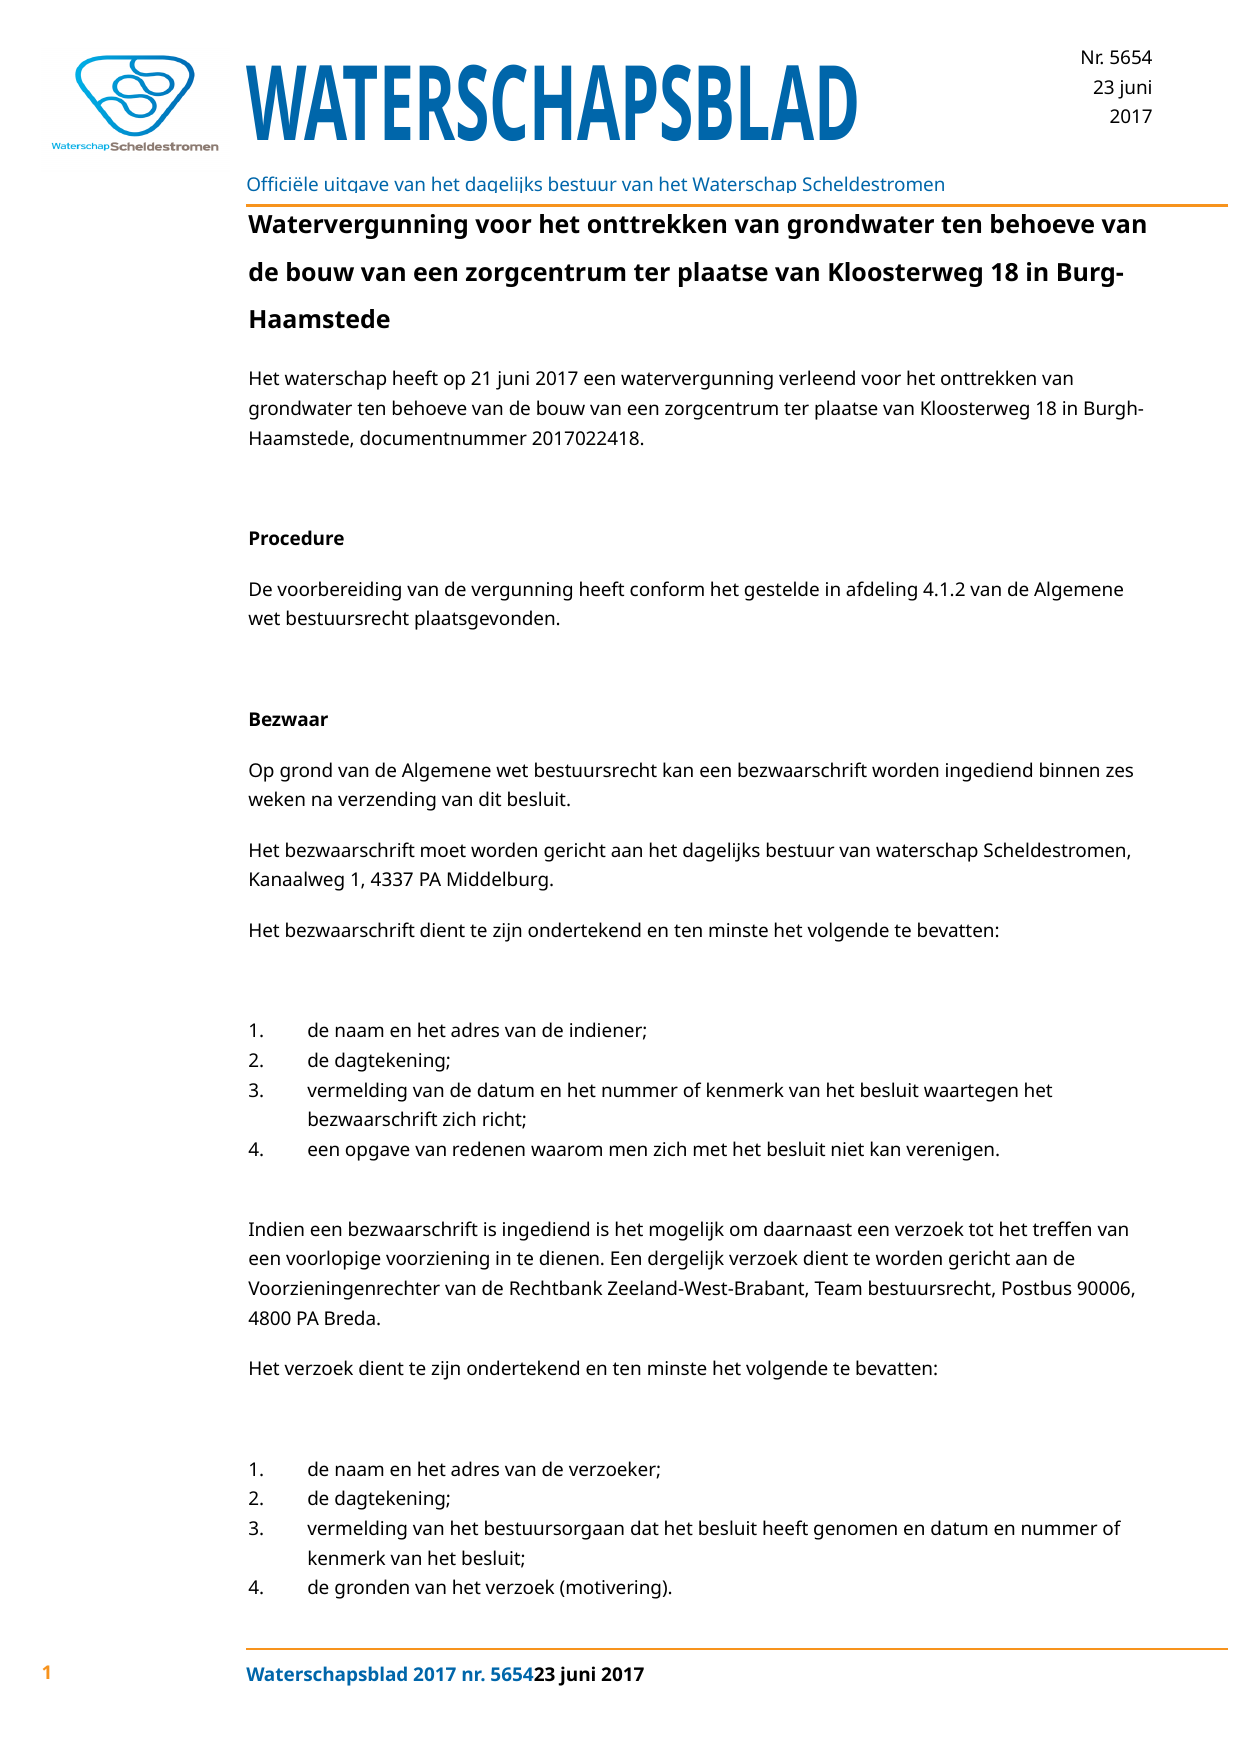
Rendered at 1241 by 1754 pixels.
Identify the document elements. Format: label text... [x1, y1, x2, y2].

text Op grond van de Algemene wet bestuursrecht kan een bezwaarschrift worden ingediend binnen zes weken na verzending van dit besluit. [248, 757, 1152, 812]
text Bezwaar [248, 706, 1152, 732]
list de naam en het adres van de verzoeker; [248, 1456, 1152, 1482]
text Procedure [248, 526, 1152, 551]
text Watervergunning voor het onttrekken van grondwater ten behoeve van de bouw van een zorgcentrum ter plaatse van Kloosterweg 18 in Burg-Haamstede [248, 207, 1152, 336]
list een opgave van redenen waarom men zich met het besluit niet kan verenigen. [248, 1136, 1152, 1162]
text Indien een bezwaarschrift is ingediend is het mogelijk om daarnaast een verzoek tot het treffen van een voorlopige voorziening in te dienen. Een dergelijk verzoek dient te worden gericht aan de Voorzieningenrechter van de Rechtbank Zeeland-West-Brabant, Team bestuursrecht, Postbus 90006, 4800 PA Breda. [248, 1216, 1152, 1330]
text Het bezwaarschrift moet worden gericht aan het dagelijks bestuur van waterschap Scheldestromen, Kanaalweg 1, 4337 PA Middelburg. [248, 837, 1152, 892]
text Het waterschap heeft op 21 juni 2017 een watervergunning verleend voor het onttrekken van grondwater ten behoeve van de bouw van een zorgcentrum ter plaatse van Kloosterweg 18 in Burgh-Haamstede, documentnummer 2017022418. [248, 366, 1152, 450]
list de dagtekening; [248, 1047, 1152, 1073]
text Het bezwaarschrift dient te zijn ondertekend en ten minste het volgende te bevatten: [248, 917, 1152, 942]
list vermelding van de datum en het nummer of kenmerk van het besluit waartegen het bezwaarschrift zich richt; [248, 1077, 1152, 1132]
text Het verzoek dient te zijn ondertekend en ten minste het volgende te bevatten: [248, 1355, 1152, 1381]
list de naam en het adres van de indiener; [248, 1018, 1152, 1043]
text De voorbereiding van de vergunning heeft conform het gestelde in afdeling 4.1.2 van de Algemene wet bestuursrecht plaatsgevonden. [248, 576, 1152, 631]
picture [41, 47, 231, 172]
list de dagtekening; [248, 1486, 1152, 1511]
list de gronden van het verzoek (motivering). [248, 1574, 1152, 1600]
list vermelding van het bestuursorgaan dat het besluit heeft genomen en datum en nummer of kenmerk van het besluit; [248, 1515, 1152, 1570]
